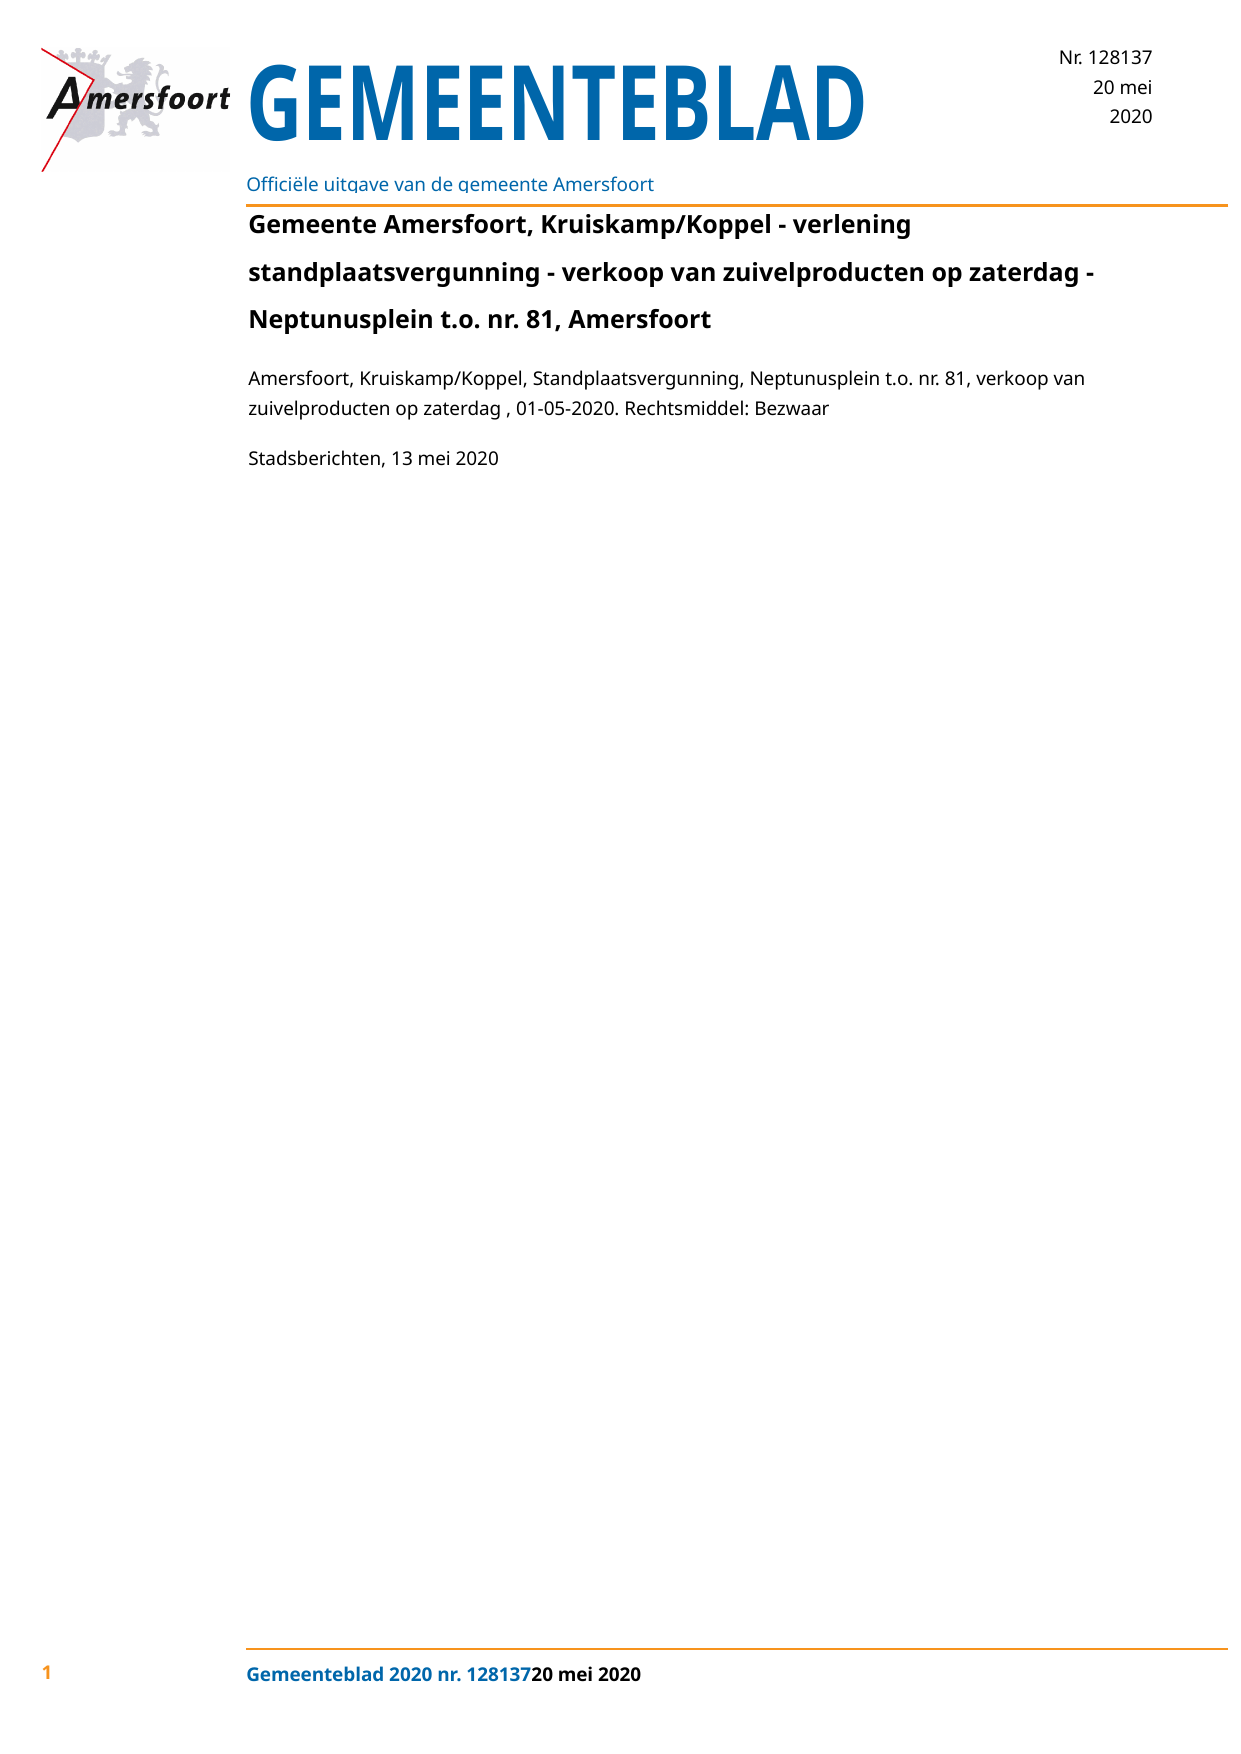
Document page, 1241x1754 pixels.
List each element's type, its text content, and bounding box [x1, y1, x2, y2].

picture [41, 47, 231, 172]
text Amersfoort, Kruiskamp/Koppel, Standplaatsvergunning, Neptunusplein t.o. nr. 81, verkoop van zuivelproducten op zaterdag , 01-05-2020. Rechtsmiddel: Bezwaar [248, 366, 1152, 421]
text Stadsberichten, 13 mei 2020 [248, 446, 1152, 471]
text Gemeente Amersfoort, Kruiskamp/Koppel - verlening standplaatsvergunning - verkoop van zuivelproducten op zaterdag - Neptunusplein t.o. nr. 81, Amersfoort [248, 207, 1152, 336]
